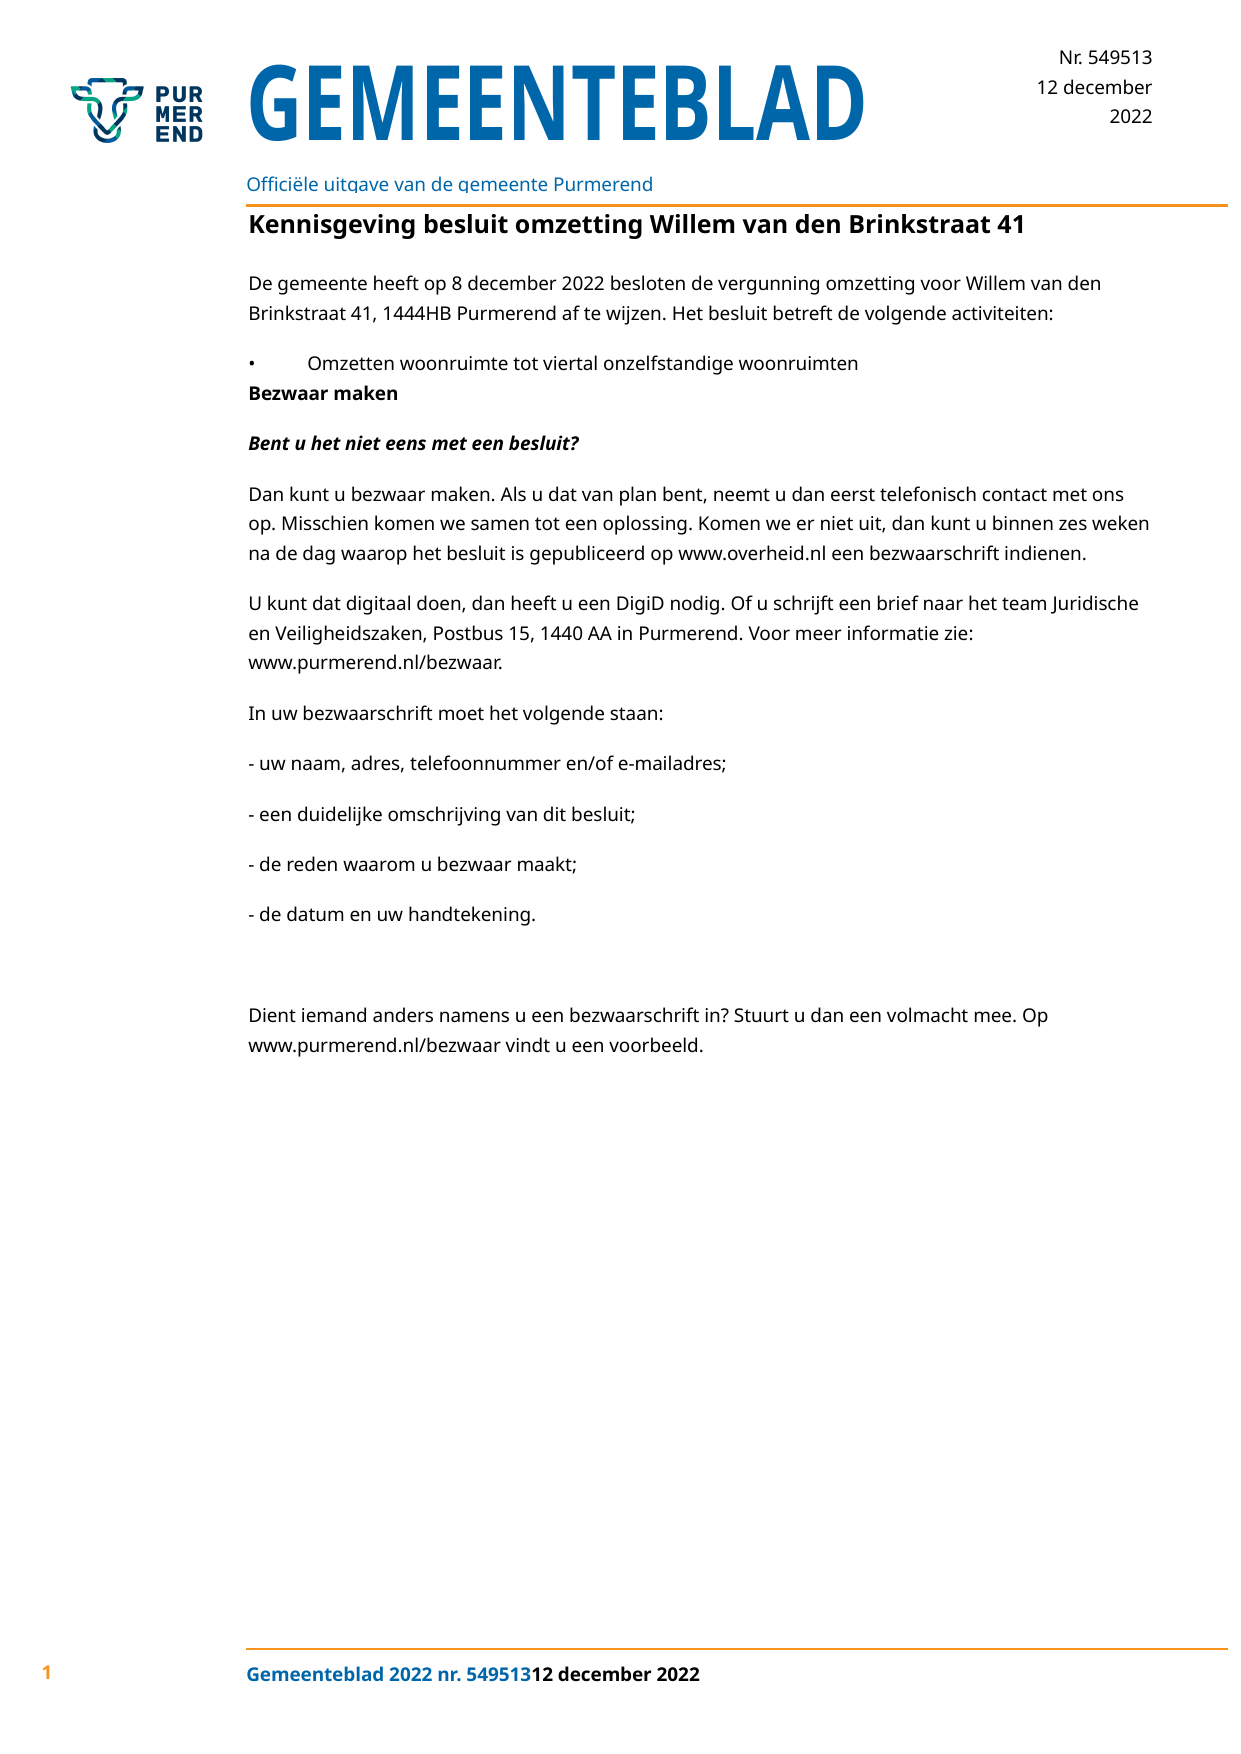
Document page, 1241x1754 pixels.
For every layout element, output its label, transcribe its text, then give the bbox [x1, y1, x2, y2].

text Bezwaar maken [248, 380, 1152, 406]
text - uw naam, adres, telefoonnummer en/of e-mailadres; [248, 750, 1152, 776]
picture [41, 47, 231, 172]
text - de datum en uw handtekening. [248, 902, 1152, 927]
text U kunt dat digitaal doen, dan heeft u een DigiD nodig. Of u schrijft een brief naar het team Juridische en Veiligheidszaken, Postbus 15, 1440 AA in Purmerend. Voor meer informatie zie: www.purmerend.nl/bezwaar. [248, 590, 1152, 675]
text Kennisgeving besluit omzetting Willem van den Brinkstraat 41 [248, 207, 1152, 241]
list Omzetten woonruimte tot viertal onzelfstandige woonruimten [248, 350, 1152, 376]
text Bent u het niet eens met een besluit? [248, 430, 1152, 456]
text - een duidelijke omschrijving van dit besluit; [248, 801, 1152, 826]
text De gemeente heeft op 8 december 2022 besloten de vergunning omzetting voor Willem van den Brinkstraat 41, 1444HB Purmerend af te wijzen. Het besluit betreft de volgende activiteiten: [248, 270, 1152, 326]
text Dient iemand anders namens u een bezwaarschrift in? Stuurt u dan een volmacht mee. Op www.purmerend.nl/bezwaar vindt u een voorbeeld. [248, 1002, 1152, 1058]
text In uw bezwaarschrift moet het volgende staan: [248, 700, 1152, 726]
text - de reden waarom u bezwaar maakt; [248, 851, 1152, 877]
text Dan kunt u bezwaar maken. Als u dat van plan bent, neemt u dan eerst telefonisch contact met ons op. Misschien komen we samen tot een oplossing. Komen we er niet uit, dan kunt u binnen zes weken na de dag waarop het besluit is gepubliceerd op www.overheid.nl een bezwaarschrift indienen. [248, 481, 1152, 566]
